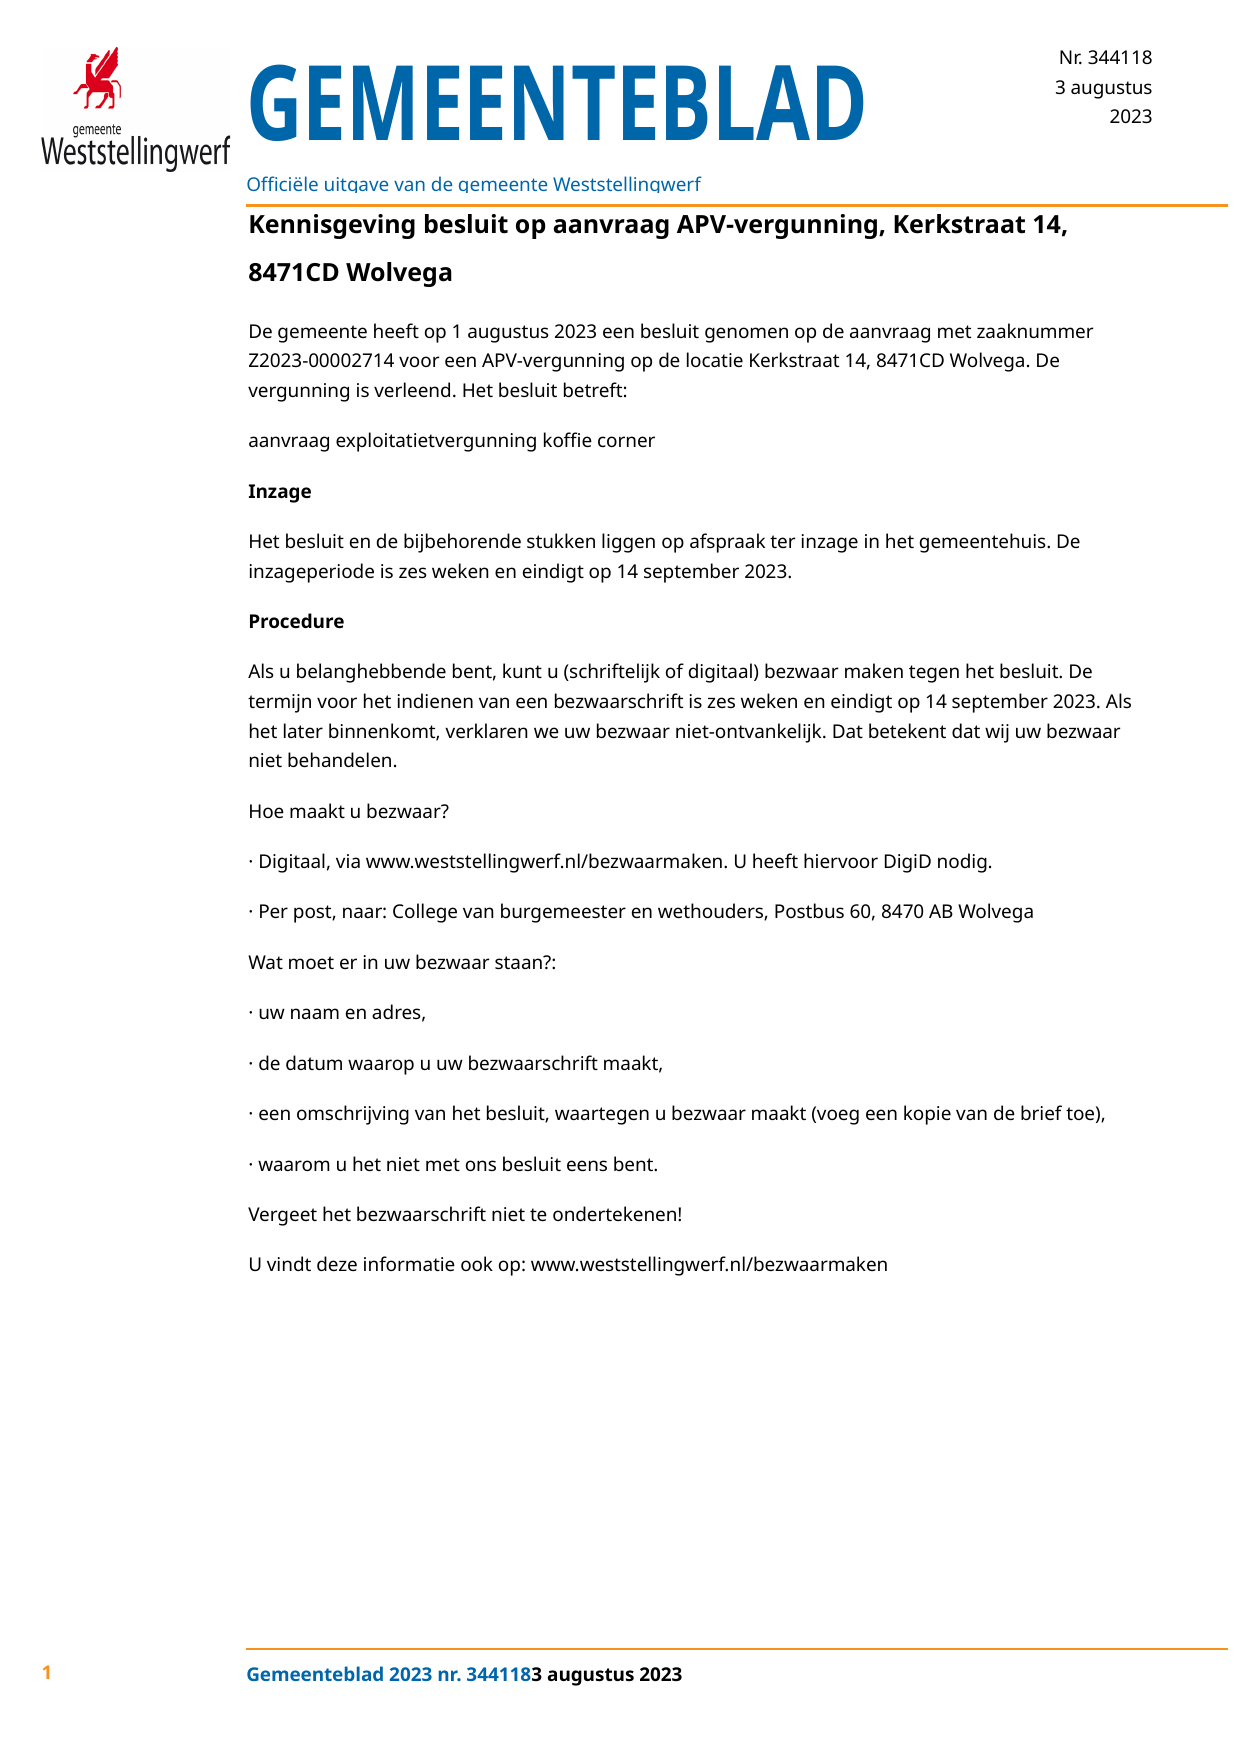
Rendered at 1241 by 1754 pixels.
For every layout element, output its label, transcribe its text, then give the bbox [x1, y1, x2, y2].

text Inzage [248, 478, 1152, 504]
text · Per post, naar: College van burgemeester en wethouders, Postbus 60, 8470 AB Wolvega [248, 899, 1152, 924]
text Als u belanghebbende bent, kunt u (schriftelijk of digitaal) bezwaar maken tegen het besluit. De termijn voor het indienen van een bezwaarschrift is zes weken en eindigt op 14 september 2023. Als het later binnenkomt, verklaren we uw bezwaar niet-ontvankelijk. Dat betekent dat wij uw bezwaar niet behandelen. [248, 659, 1152, 773]
text · Digitaal, via www.weststellingwerf.nl/bezwaarmaken. U heeft hiervoor DigiD nodig. [248, 848, 1152, 874]
text De gemeente heeft op 1 augustus 2023 een besluit genomen op de aanvraag met zaaknummer Z2023-00002714 voor een APV-vergunning op de locatie Kerkstraat 14, 8471CD Wolvega. De vergunning is verleend. Het besluit betreft: [248, 318, 1152, 403]
text Wat moet er in uw bezwaar staan?: [248, 949, 1152, 975]
text Procedure [248, 608, 1152, 634]
text Kennisgeving besluit op aanvraag APV-vergunning, Kerkstraat 14, 8471CD Wolvega [248, 207, 1152, 288]
picture [41, 47, 231, 172]
text Hoe maakt u bezwaar? [248, 798, 1152, 824]
text · uw naam en adres, [248, 999, 1152, 1025]
text Het besluit en de bijbehorende stukken liggen op afspraak ter inzage in het gemeentehuis. De inzageperiode is zes weken en eindigt op 14 september 2023. [248, 528, 1152, 584]
text · de datum waarop u uw bezwaarschrift maakt, [248, 1050, 1152, 1076]
text U vindt deze informatie ook op: www.weststellingwerf.nl/bezwaarmaken [248, 1252, 1152, 1277]
text Vergeet het bezwaarschrift niet te ondertekenen! [248, 1201, 1152, 1227]
text · waarom u het niet met ons besluit eens bent. [248, 1151, 1152, 1177]
text · een omschrijving van het besluit, waartegen u bezwaar maakt (voeg een kopie van de brief toe), [248, 1100, 1152, 1126]
text aanvraag exploitatietvergunning koffie corner [248, 427, 1152, 453]
